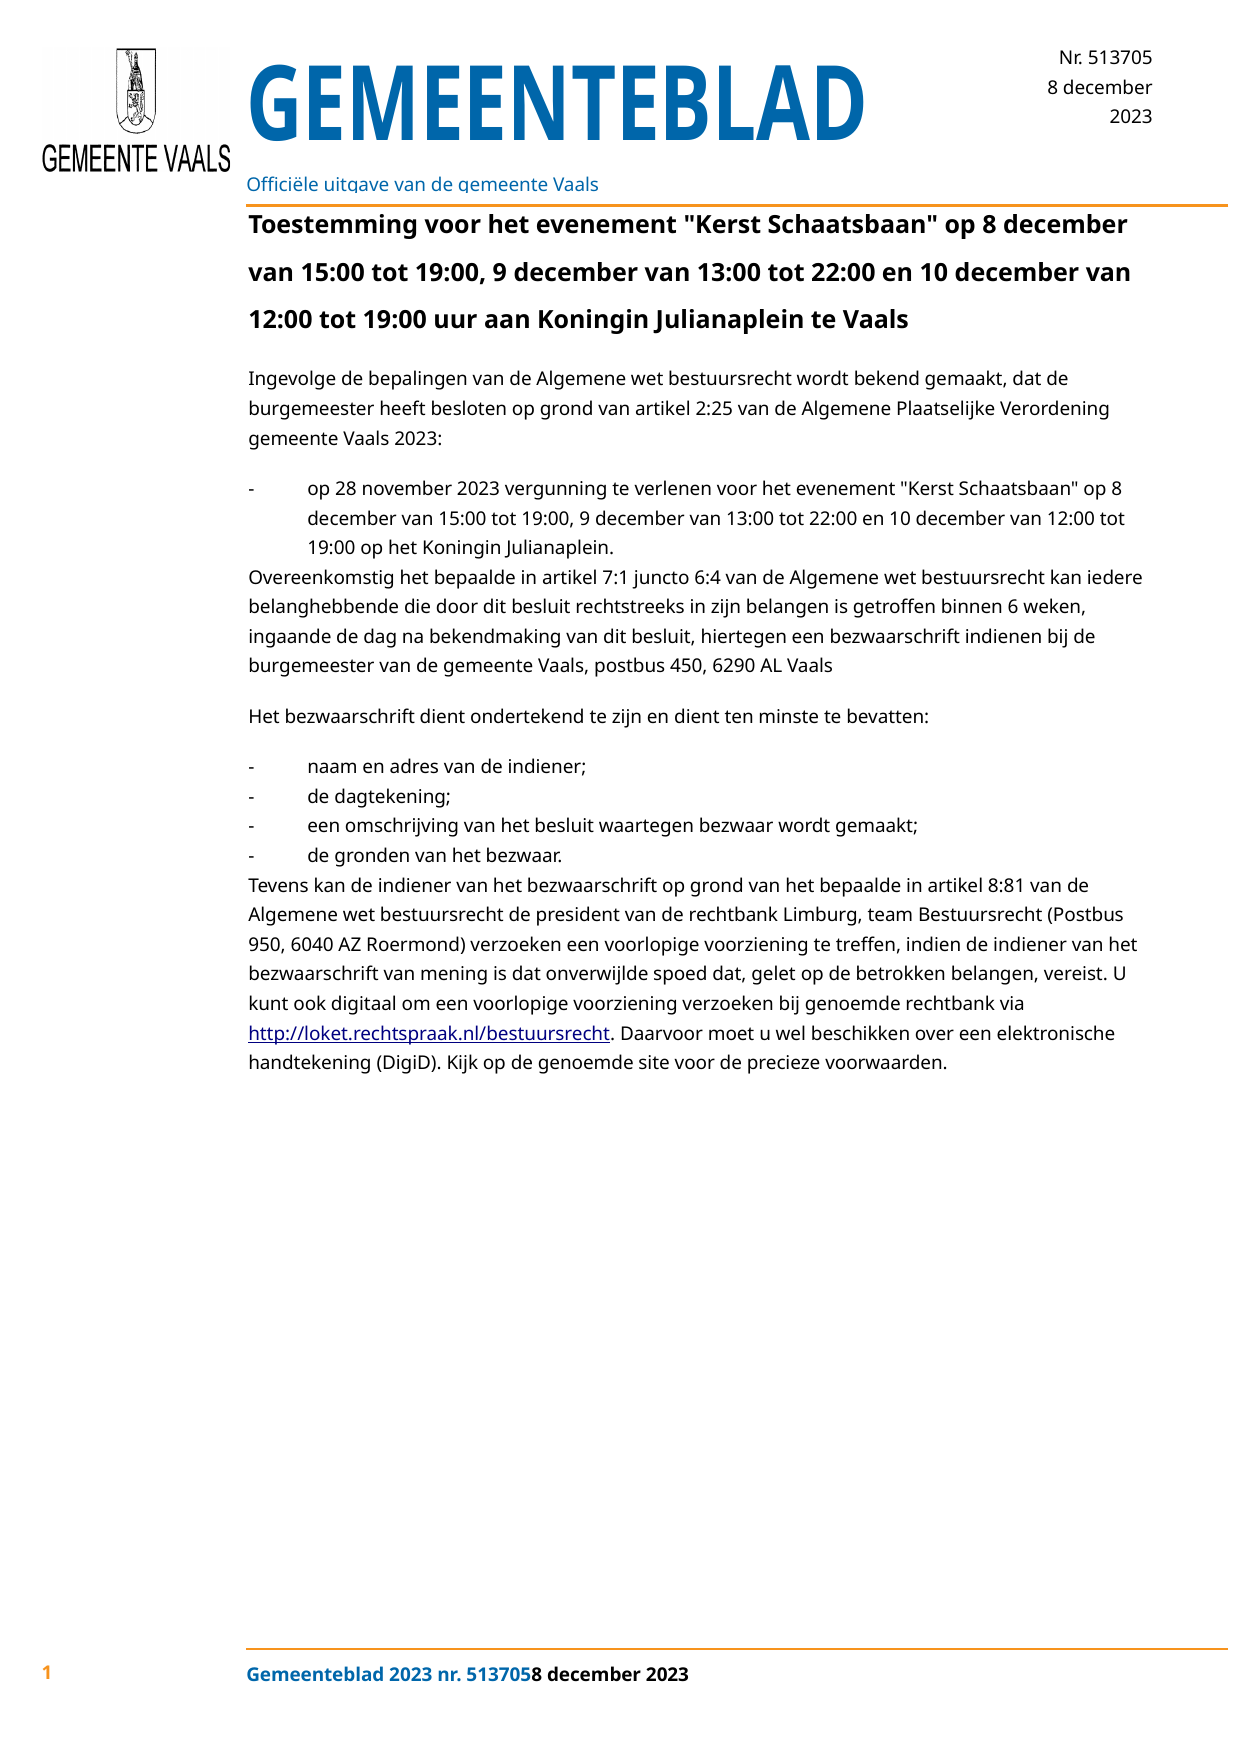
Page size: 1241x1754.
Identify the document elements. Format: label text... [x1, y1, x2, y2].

list op 28 november 2023 vergunning te verlenen voor het evenement "Kerst Schaatsbaan" op 8 december van 15:00 tot 19:00, 9 december van 13:00 tot 22:00 en 10 december van 12:00 tot 19:00 op het Koningin Julianaplein. [248, 475, 1152, 560]
list naam en adres van de indiener; [248, 753, 1152, 779]
text Toestemming voor het evenement "Kerst Schaatsbaan" op 8 december van 15:00 tot 19:00, 9 december van 13:00 tot 22:00 en 10 december van 12:00 tot 19:00 uur aan Koningin Julianaplein te Vaals [248, 207, 1152, 336]
text Tevens kan de indiener van het bezwaarschrift op grond van het bepaalde in artikel 8:81 van de Algemene wet bestuursrecht de president van de rechtbank Limburg, team Bestuursrecht (Postbus 950, 6040 AZ Roermond) verzoeken een voorlopige voorziening te treffen, indien de indiener van het bezwaarschrift van mening is dat onverwijlde spoed dat, gelet op de betrokken belangen, vereist. U kunt ook digitaal om een voorlopige voorziening verzoeken bij genoemde rechtbank via http://loket.rechtspraak.nl/bestuursrecht. Daarvoor moet u wel beschikken over een elektronische handtekening (DigiD). Kijk op de genoemde site voor de precieze voorwaarden. [248, 872, 1152, 1075]
picture [41, 47, 231, 172]
list een omschrijving van het besluit waartegen bezwaar wordt gemaakt; [248, 813, 1152, 838]
text Overeenkomstig het bepaalde in artikel 7:1 juncto 6:4 van de Algemene wet bestuursrecht kan iedere belanghebbende die door dit besluit rechtstreeks in zijn belangen is getroffen binnen 6 weken, ingaande de dag na bekendmaking van dit besluit, hiertegen een bezwaarschrift indienen bij de burgemeester van de gemeente Vaals, postbus 450, 6290 AL Vaals [248, 564, 1152, 678]
list de gronden van het bezwaar. [248, 842, 1152, 868]
text Het bezwaarschrift dient ondertekend te zijn en dient ten minste te bevatten: [248, 703, 1152, 729]
list de dagtekening; [248, 783, 1152, 809]
text Ingevolge de bepalingen van de Algemene wet bestuursrecht wordt bekend gemaakt, dat de burgemeester heeft besloten op grond van artikel 2:25 van de Algemene Plaatselijke Verordening gemeente Vaals 2023: [248, 366, 1152, 450]
